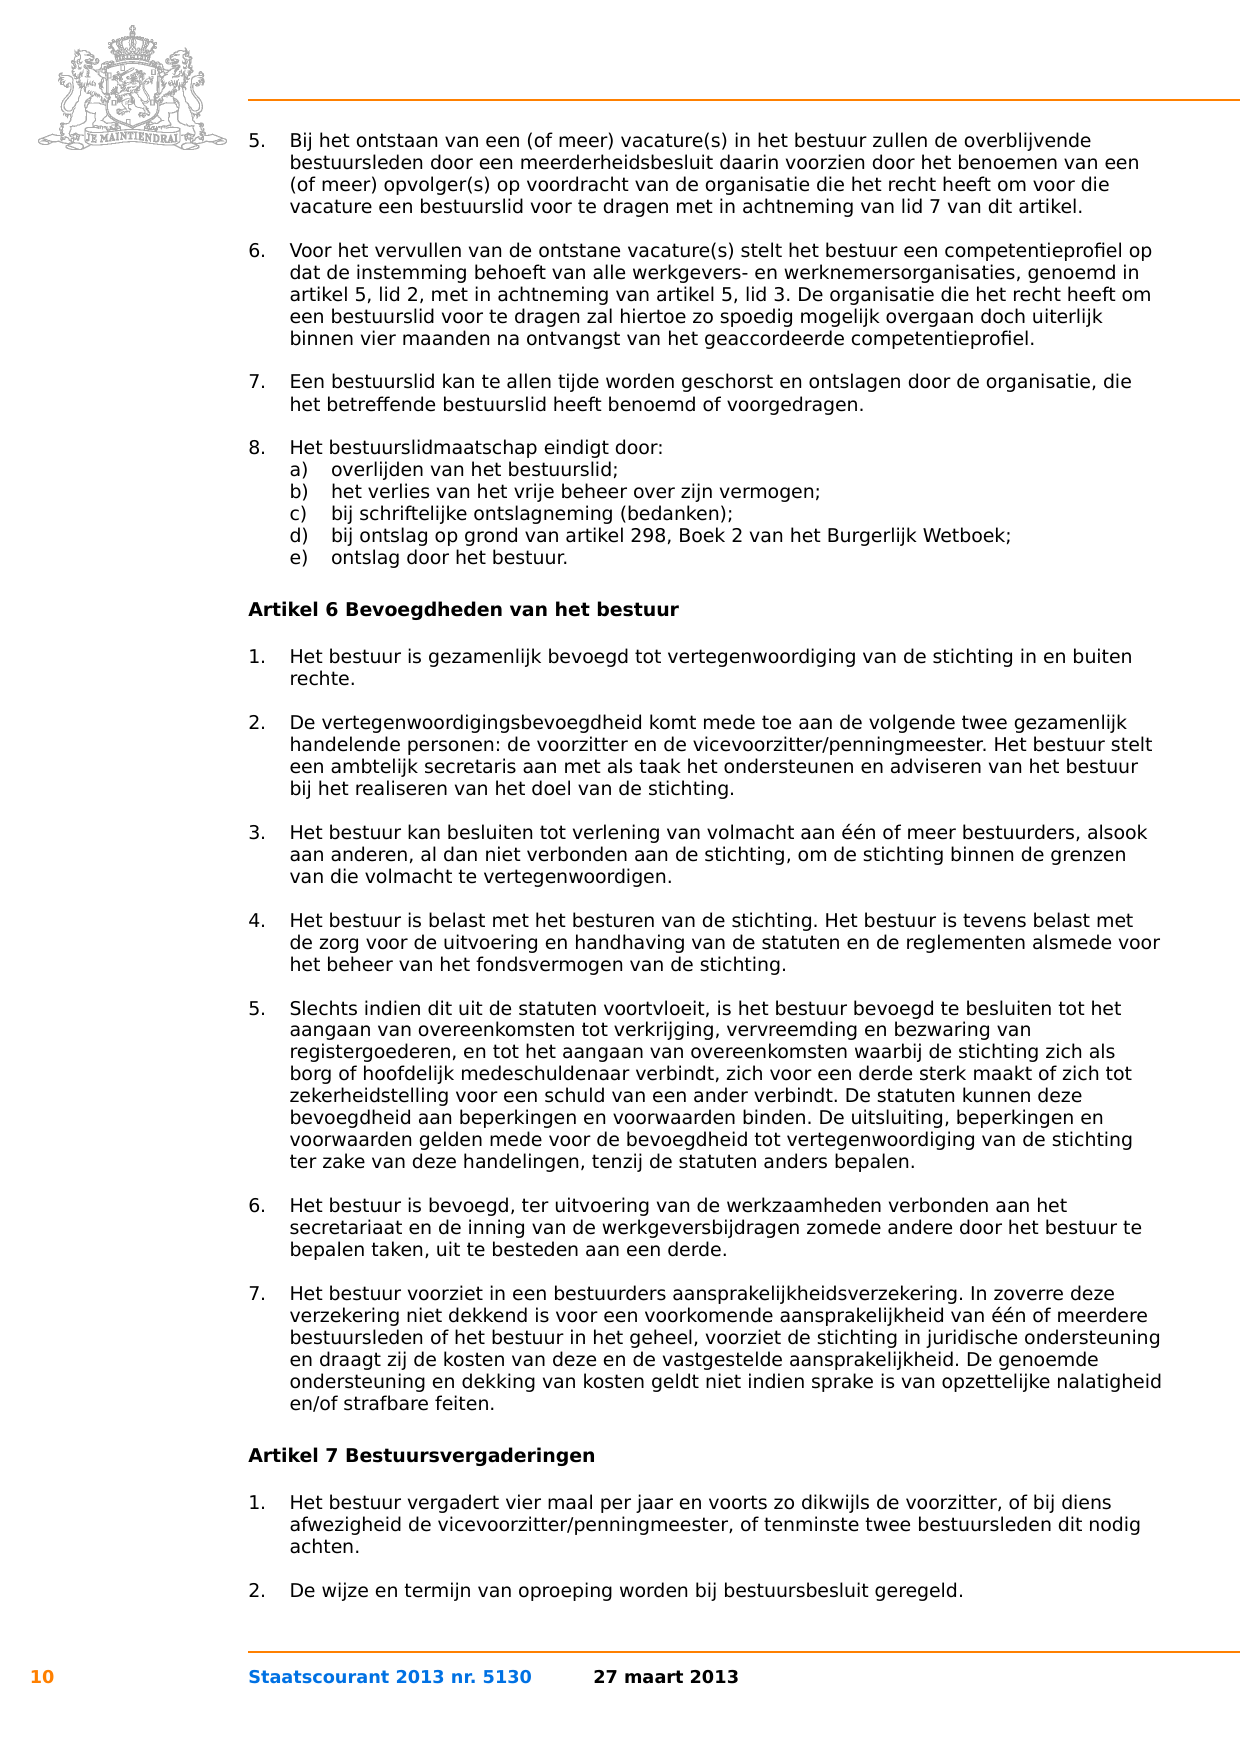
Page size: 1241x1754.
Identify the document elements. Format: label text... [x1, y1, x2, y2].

text e) ontslag door het bestuur. [289, 547, 1163, 569]
text 4. Het bestuur is belast met het besturen van de stichting. Het bestuur is tevens belast met de zorg voor de uitvoering en handhaving van de statuten en de reglementen alsmede voor het beheer van het fondsvermogen van de stichting. [248, 909, 1163, 976]
text c) bij schriftelijke ontslagneming (bedanken); [289, 503, 1163, 525]
subtitle Artikel 6 Bevoegdheden van het bestuur [248, 599, 1163, 621]
text 7. Het bestuur voorziet in een bestuurders aansprakelijkheidsverzekering. In zoverre deze verzekering niet dekkend is voor een voorkomende aansprakelijkheid van één of meerdere bestuursleden of het bestuur in het geheel, voorziet de stichting in juridische ondersteuning en draagt zij de kosten van deze en de vastgestelde aansprakelijkheid. De genoemde ondersteuning en dekking van kosten geldt niet indien sprake is van opzettelijke nalatigheid en/of strafbare feiten. [248, 1283, 1163, 1415]
subtitle Artikel 7 Bestuursvergaderingen [248, 1445, 1163, 1467]
text a) overlijden van het bestuurslid; [289, 459, 1163, 481]
text 2. De vertegenwoordigingsbevoegdheid komt mede toe aan de volgende twee gezamenlijk handelende personen: de voorzitter en de vicevoorzitter/penningmeester. Het bestuur stelt een ambtelijk secretaris aan met als taak het ondersteunen en adviseren van het bestuur bij het realiseren van het doel van de stichting. [248, 712, 1163, 800]
text 6. Het bestuur is bevoegd, ter uitvoering van de werkzaamheden verbonden aan het secretariaat en de inning van de werkgeversbijdragen zomede andere door het bestuur te bepalen taken, uit te besteden aan een derde. [248, 1195, 1163, 1261]
text 1. Het bestuur is gezamenlijk bevoegd tot vertegenwoordiging van de stichting in en buiten rechte. [248, 646, 1163, 690]
text 2. De wijze en termijn van oproeping worden bij bestuursbesluit geregeld. [248, 1579, 1163, 1602]
picture [38, 25, 227, 150]
text b) het verlies van het vrije beheer over zijn vermogen; [289, 481, 1163, 503]
text 8. Het bestuurslidmaatschap eindigt door: [248, 437, 1163, 459]
text 7. Een bestuurslid kan te allen tijde worden geschorst en ontslagen door de organisatie, die het betreffende bestuurslid heeft benoemd of voorgedragen. [248, 371, 1163, 415]
text 5. Slechts indien dit uit de statuten voortvloeit, is het bestuur bevoegd te besluiten tot het aangaan van overeenkomsten tot verkrijging, vervreemding en bezwaring van registergoederen, en tot het aangaan van overeenkomsten waarbij de stichting zich als borg of hoofdelijk medeschuldenaar verbindt, zich voor een derde sterk maakt of zich tot zekerheidstelling voor een schuld van een ander verbindt. De statuten kunnen deze bevoegdheid aan beperkingen en voorwaarden binden. De uitsluiting, beperkingen en voorwaarden gelden mede voor de bevoegdheid tot vertegenwoordiging van de stichting ter zake van deze handelingen, tenzij de statuten anders bepalen. [248, 997, 1163, 1173]
text d) bij ontslag op grond van artikel 298, Boek 2 van het Burgerlijk Wetboek; [289, 525, 1163, 547]
text 5. Bij het ontstaan van een (of meer) vacature(s) in het bestuur zullen de overblijvende bestuursleden door een meerderheidsbesluit daarin voorzien door het benoemen van een (of meer) opvolger(s) op voordracht van de organisatie die het recht heeft om voor die vacature een bestuurslid voor te dragen met in achtneming van lid 7 van dit artikel. [248, 130, 1163, 218]
text 6. Voor het vervullen van de ontstane vacature(s) stelt het bestuur een competentieprofiel op dat de instemming behoeft van alle werkgevers- en werknemersorganisaties, genoemd in artikel 5, lid 2, met in achtneming van artikel 5, lid 3. De organisatie die het recht heeft om een bestuurslid voor te dragen zal hiertoe zo spoedig mogelijk overgaan doch uiterlijk binnen vier maanden na ontvangst van het geaccordeerde competentieprofiel. [248, 240, 1163, 349]
text 1. Het bestuur vergadert vier maal per jaar en voorts zo dikwijls de voorzitter, of bij diens afwezigheid de vicevoorzitter/penningmeester, of tenminste twee bestuursleden dit nodig achten. [248, 1492, 1163, 1558]
text 3. Het bestuur kan besluiten tot verlening van volmacht aan één of meer bestuurders, alsook aan anderen, al dan niet verbonden aan de stichting, om de stichting binnen de grenzen van die volmacht te vertegenwoordigen. [248, 822, 1163, 888]
